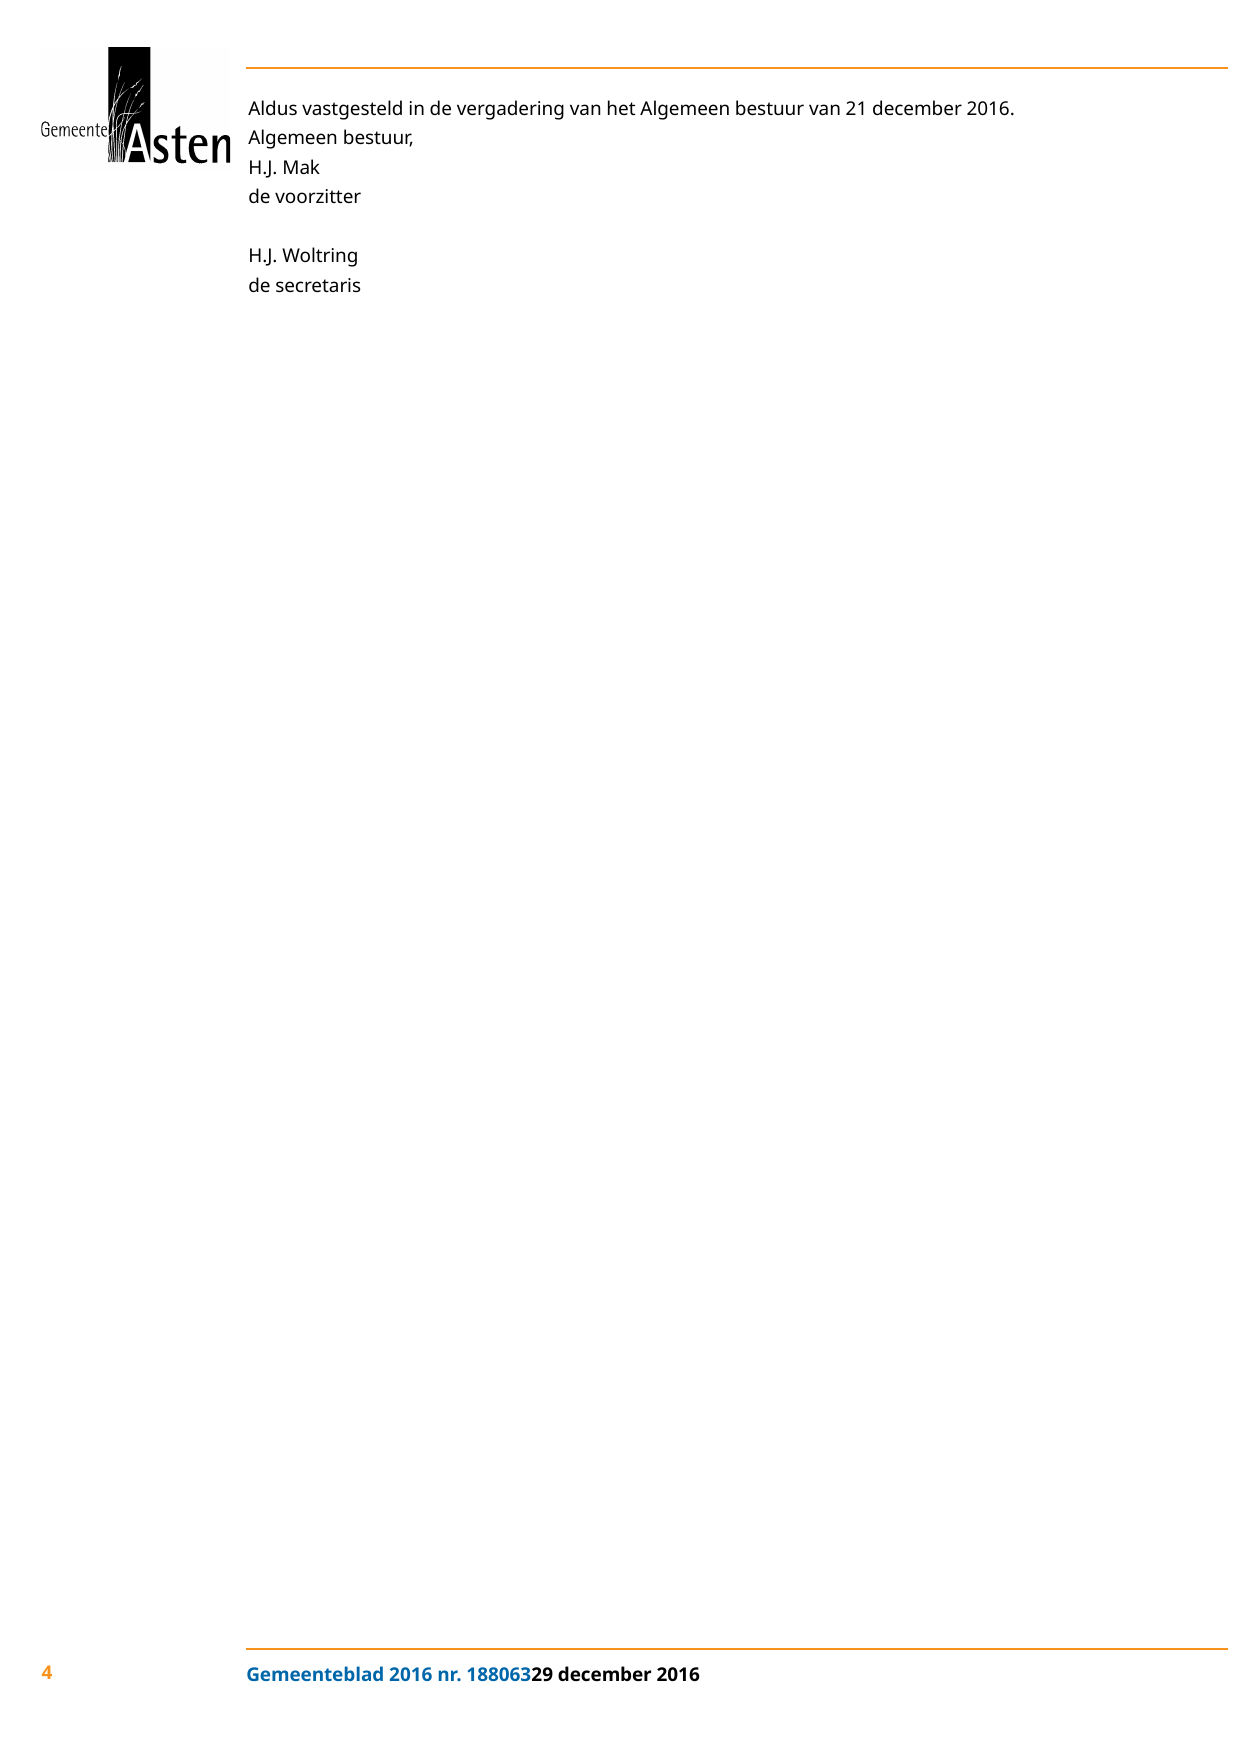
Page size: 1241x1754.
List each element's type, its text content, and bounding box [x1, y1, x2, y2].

text H.J. Woltring [248, 243, 1152, 268]
text de secretaris [248, 272, 1152, 298]
text de voorzitter [248, 183, 1152, 209]
text H.J. Mak [248, 154, 1152, 180]
picture [41, 47, 231, 172]
text Aldus vastgesteld in de vergadering van het Algemeen bestuur van 21 december 2016. [248, 95, 1152, 121]
text Algemeen bestuur, [248, 124, 1152, 150]
